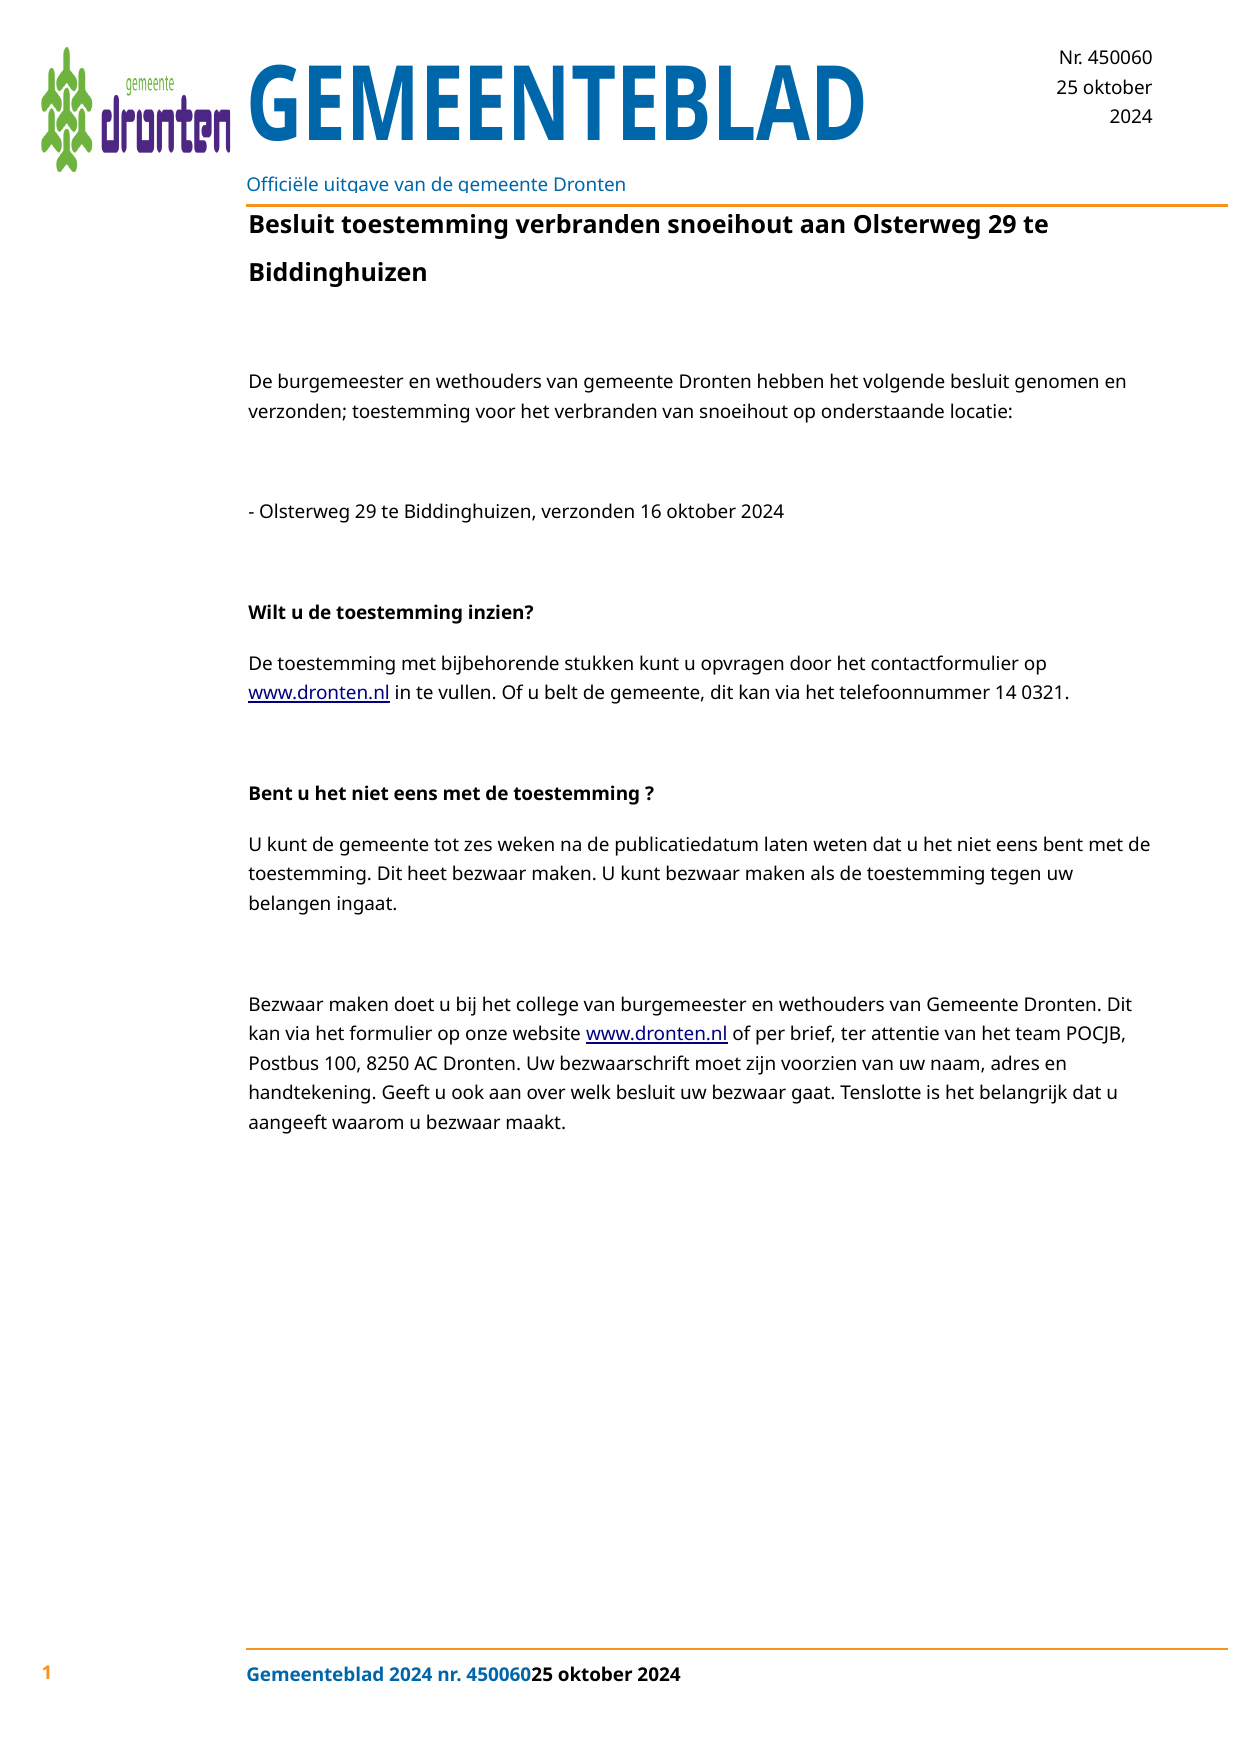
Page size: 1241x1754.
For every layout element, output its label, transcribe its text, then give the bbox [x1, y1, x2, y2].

text De burgemeester en wethouders van gemeente Dronten hebben het volgende besluit genomen en verzonden; toestemming voor het verbranden van snoeihout op onderstaande locatie: [248, 368, 1152, 424]
text Wilt u de toestemming inzien? [248, 599, 1152, 625]
text Bezwaar maken doet u bij het college van burgemeester en wethouders van Gemeente Dronten. Dit kan via het formulier op onze website www.dronten.nl of per brief, ter attentie van het team POCJB, Postbus 100, 8250 AC Dronten. Uw bezwaarschrift moet zijn voorzien van uw naam, adres en handtekening. Geeft u ook aan over welk besluit uw bezwaar gaat. Tenslotte is het belangrijk dat u aangeeft waarom u bezwaar maakt. [248, 991, 1152, 1135]
text De toestemming met bijbehorende stukken kunt u opvragen door het contactformulier op www.dronten.nl in te vullen. Of u belt de gemeente, dit kan via het telefoonnummer 14 0321. [248, 650, 1152, 705]
text Besluit toestemming verbranden snoeihout aan Olsterweg 29 te Biddinghuizen [248, 207, 1152, 288]
text - Olsterweg 29 te Biddinghuizen, verzonden 16 oktober 2024 [248, 499, 1152, 524]
text U kunt de gemeente tot zes weken na de publicatiedatum laten weten dat u het niet eens bent met de toestemming. Dit heet bezwaar maken. U kunt bezwaar maken als de toestemming tegen uw belangen ingaat. [248, 831, 1152, 916]
text Bent u het niet eens met de toestemming ? [248, 780, 1152, 806]
picture [41, 47, 231, 172]
